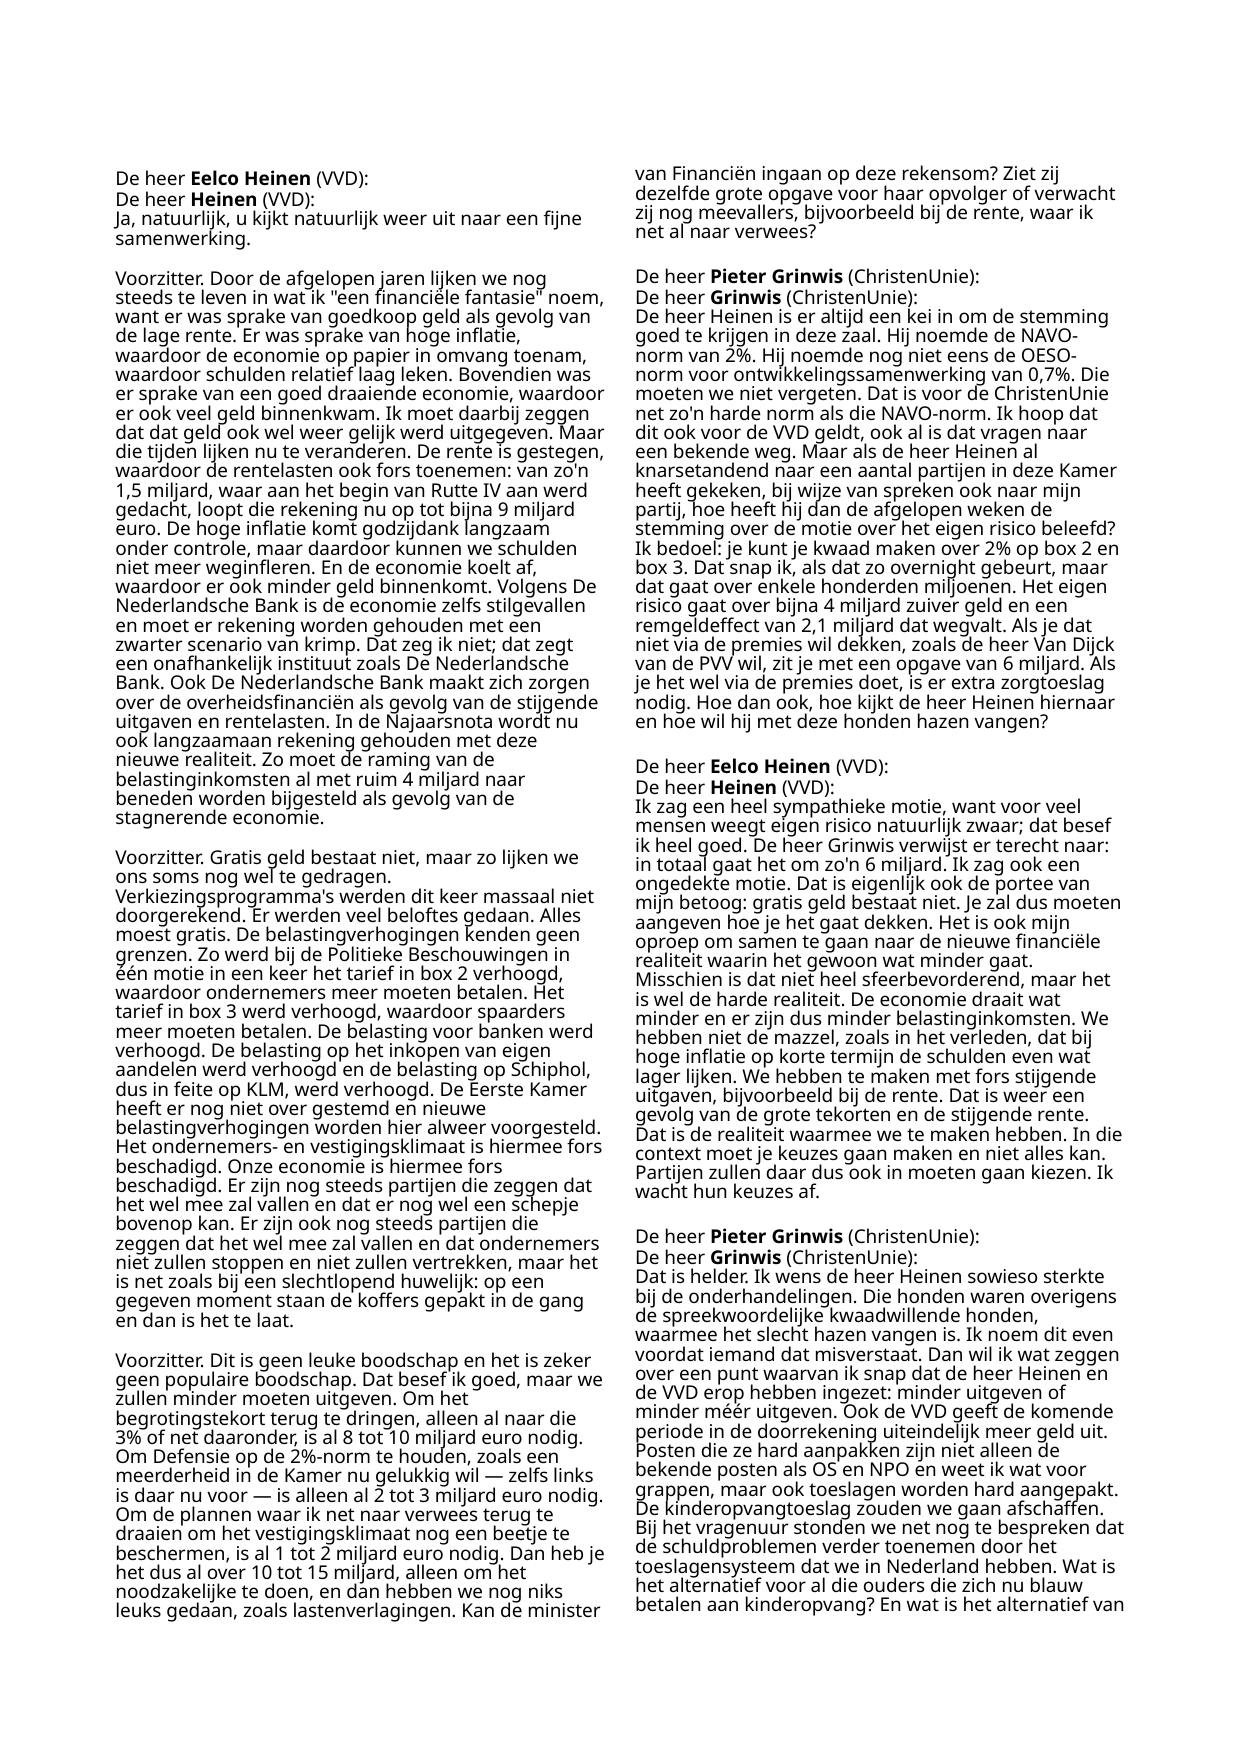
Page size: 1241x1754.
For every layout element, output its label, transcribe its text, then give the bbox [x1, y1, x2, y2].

text Ja, natuurlijk, u kijkt natuurlijk weer uit naar een fijne samenwerking. [115, 210, 605, 249]
text De heer Pieter Grinwis (ChristenUnie): [635, 263, 1125, 289]
text Ik zag een heel sympathieke motie, want voor veel mensen weegt eigen risico natuurlijk zwaar; dat besef ik heel goed. De heer Grinwis verwijst er terecht naar: in totaal gaat het om zo'n 6 miljard. Ik zag ook een ongedekte motie. Dat is eigenlijk ook de portee van mijn betoog: gratis geld bestaat niet. Je zal dus moeten aangeven hoe je het gaat dekken. Het is ook mijn oproep om samen te gaan naar de nieuwe financiële realiteit waarin het gewoon wat minder gaat. Misschien is dat niet heel sfeerbevorderend, maar het is wel de harde realiteit. De economie draait wat minder en er zijn dus minder belastinginkomsten. We hebben niet de mazzel, zoals in het verleden, dat bij hoge inflatie op korte termijn de schulden even wat lager lijken. We hebben te maken met fors stijgende uitgaven, bijvoorbeeld bij de rente. Dat is weer een gevolg van de grote tekorten en de stijgende rente. Dat is de realiteit waarmee we te maken hebben. In die context moet je keuzes gaan maken en niet alles kan. Partijen zullen daar dus ook in moeten gaan kiezen. Ik wacht hun keuzes af. [635, 798, 1125, 1203]
text De heer Heinen (VVD): [635, 779, 1125, 798]
text De heer Eelco Heinen (VVD): [635, 753, 1125, 779]
text De heer Pieter Grinwis (ChristenUnie): [635, 1223, 1125, 1249]
text De heer Grinwis (ChristenUnie): [635, 1249, 1125, 1268]
text Dat is helder. Ik wens de heer Heinen sowieso sterkte bij de onderhandelingen. Die honden waren overigens de spreekwoordelijke kwaadwillende honden, waarmee het slecht hazen vangen is. Ik noem dit even voordat iemand dat misverstaat. Dan wil ik wat zeggen over een punt waarvan ik snap dat de heer Heinen en de VVD erop hebben ingezet: minder uitgeven of minder méér uitgeven. Ook de VVD geeft de komende periode in de doorrekening uiteindelijk meer geld uit. Posten die ze hard aanpakken zijn niet alleen de bekende posten als OS en NPO en weet ik wat voor grappen, maar ook toeslagen worden hard aangepakt. De kinderopvangtoeslag zouden we gaan afschaffen. Bij het vragenuur stonden we net nog te bespreken dat de schuldproblemen verder toenemen door het toeslagensysteem dat we in Nederland hebben. Wat is het alternatief voor al die ouders die zich nu blauw betalen aan kinderopvang? En wat is het alternatief van [635, 1268, 1125, 1615]
text Voorzitter. Door de afgelopen jaren lijken we nog steeds te leven in wat ik "een financiële fantasie" noem, want er was sprake van goedkoop geld als gevolg van de lage rente. Er was sprake van hoge inflatie, waardoor de economie op papier in omvang toenam, waardoor schulden relatief laag leken. Bovendien was er sprake van een goed draaiende economie, waardoor er ook veel geld binnenkwam. Ik moet daarbij zeggen dat dat geld ook wel weer gelijk werd uitgegeven. Maar die tijden lijken nu te veranderen. De rente is gestegen, waardoor de rentelasten ook fors toenemen: van zo'n 1,5 miljard, waar aan het begin van Rutte IV aan werd gedacht, loopt die rekening nu op tot bijna 9 miljard euro. De hoge inflatie komt godzijdank langzaam onder controle, maar daardoor kunnen we schulden niet meer weginfleren. En de economie koelt af, waardoor er ook minder geld binnenkomt. Volgens De Nederlandsche Bank is de economie zelfs stilgevallen en moet er rekening worden gehouden met een zwarter scenario van krimp. Dat zeg ik niet; dat zegt een onafhankelijk instituut zoals De Nederlandsche Bank. Ook De Nederlandsche Bank maakt zich zorgen over de overheidsfinanciën als gevolg van de stijgende uitgaven en rentelasten. In de Najaarsnota wordt nu ook langzaamaan rekening gehouden met deze nieuwe realiteit. Zo moet de raming van de belastinginkomsten al met ruim 4 miljard naar beneden worden bijgesteld als gevolg van de stagnerende economie. [115, 270, 605, 828]
text De heer Heinen (VVD): [115, 191, 605, 210]
text van Financiën ingaan op deze rekensom? Ziet zij dezelfde grote opgave voor haar opvolger of verwacht zij nog meevallers, bijvoorbeeld bij de rente, waar ik net al naar verwees? [635, 165, 1125, 242]
text De heer Eelco Heinen (VVD): [115, 165, 605, 191]
text Voorzitter. Gratis geld bestaat niet, maar zo lijken we ons soms nog wel te gedragen. Verkiezingsprogramma's werden dit keer massaal niet doorgerekend. Er werden veel beloftes gedaan. Alles moest gratis. De belastingverhogingen kenden geen grenzen. Zo werd bij de Politieke Beschouwingen in één motie in een keer het tarief in box 2 verhoogd, waardoor ondernemers meer moeten betalen. Het tarief in box 3 werd verhoogd, waardoor spaarders meer moeten betalen. De belasting voor banken werd verhoogd. De belasting op het inkopen van eigen aandelen werd verhoogd en de belasting op Schiphol, dus in feite op KLM, werd verhoogd. De Eerste Kamer heeft er nog niet over gestemd en nieuwe belastingverhogingen worden hier alweer voorgesteld. Het ondernemers- en vestigingsklimaat is hiermee fors beschadigd. Onze economie is hiermee fors beschadigd. Er zijn nog steeds partijen die zeggen dat het wel mee zal vallen en dat er nog wel een schepje bovenop kan. Er zijn ook nog steeds partijen die zeggen dat het wel mee zal vallen en dat ondernemers niet zullen stoppen en niet zullen vertrekken, maar het is net zoals bij een slechtlopend huwelijk: op een gegeven moment staan de koffers gepakt in de gang en dan is het te laat. [115, 849, 605, 1331]
text De heer Heinen is er altijd een kei in om de stemming goed te krijgen in deze zaal. Hij noemde de NAVO-norm van 2%. Hij noemde nog niet eens de OESO-norm voor ontwikkelingssamenwerking van 0,7%. Die moeten we niet vergeten. Dat is voor de ChristenUnie net zo'n harde norm als die NAVO-norm. Ik hoop dat dit ook voor de VVD geldt, ook al is dat vragen naar een bekende weg. Maar als de heer Heinen al knarsetandend naar een aantal partijen in deze Kamer heeft gekeken, bij wijze van spreken ook naar mijn partij, hoe heeft hij dan de afgelopen weken de stemming over de motie over het eigen risico beleefd? Ik bedoel: je kunt je kwaad maken over 2% op box 2 en box 3. Dat snap ik, als dat zo overnight gebeurt, maar dat gaat over enkele honderden miljoenen. Het eigen risico gaat over bijna 4 miljard zuiver geld en een remgeldeffect van 2,1 miljard dat wegvalt. Als je dat niet via de premies wil dekken, zoals de heer Van Dijck van de PVV wil, zit je met een opgave van 6 miljard. Als je het wel via de premies doet, is er extra zorgtoeslag nodig. Hoe dan ook, hoe kijkt de heer Heinen hiernaar en hoe wil hij met deze honden hazen vangen? [635, 308, 1125, 732]
text De heer Grinwis (ChristenUnie): [635, 289, 1125, 308]
text Voorzitter. Dit is geen leuke boodschap en het is zeker geen populaire boodschap. Dat besef ik goed, maar we zullen minder moeten uitgeven. Om het begrotingstekort terug te dringen, alleen al naar die 3% of net daaronder, is al 8 tot 10 miljard euro nodig. Om Defensie op de 2%-norm te houden, zoals een meerderheid in de Kamer nu gelukkig wil — zelfs links is daar nu voor — is alleen al 2 tot 3 miljard euro nodig. Om de plannen waar ik net naar verwees terug te draaien om het vestigingsklimaat nog een beetje te beschermen, is al 1 tot 2 miljard euro nodig. Dan heb je het dus al over 10 tot 15 miljard, alleen om het noodzakelijke te doen, en dan hebben we nog niks leuks gedaan, zoals lastenverlagingen. Kan de minister [115, 1352, 605, 1622]
